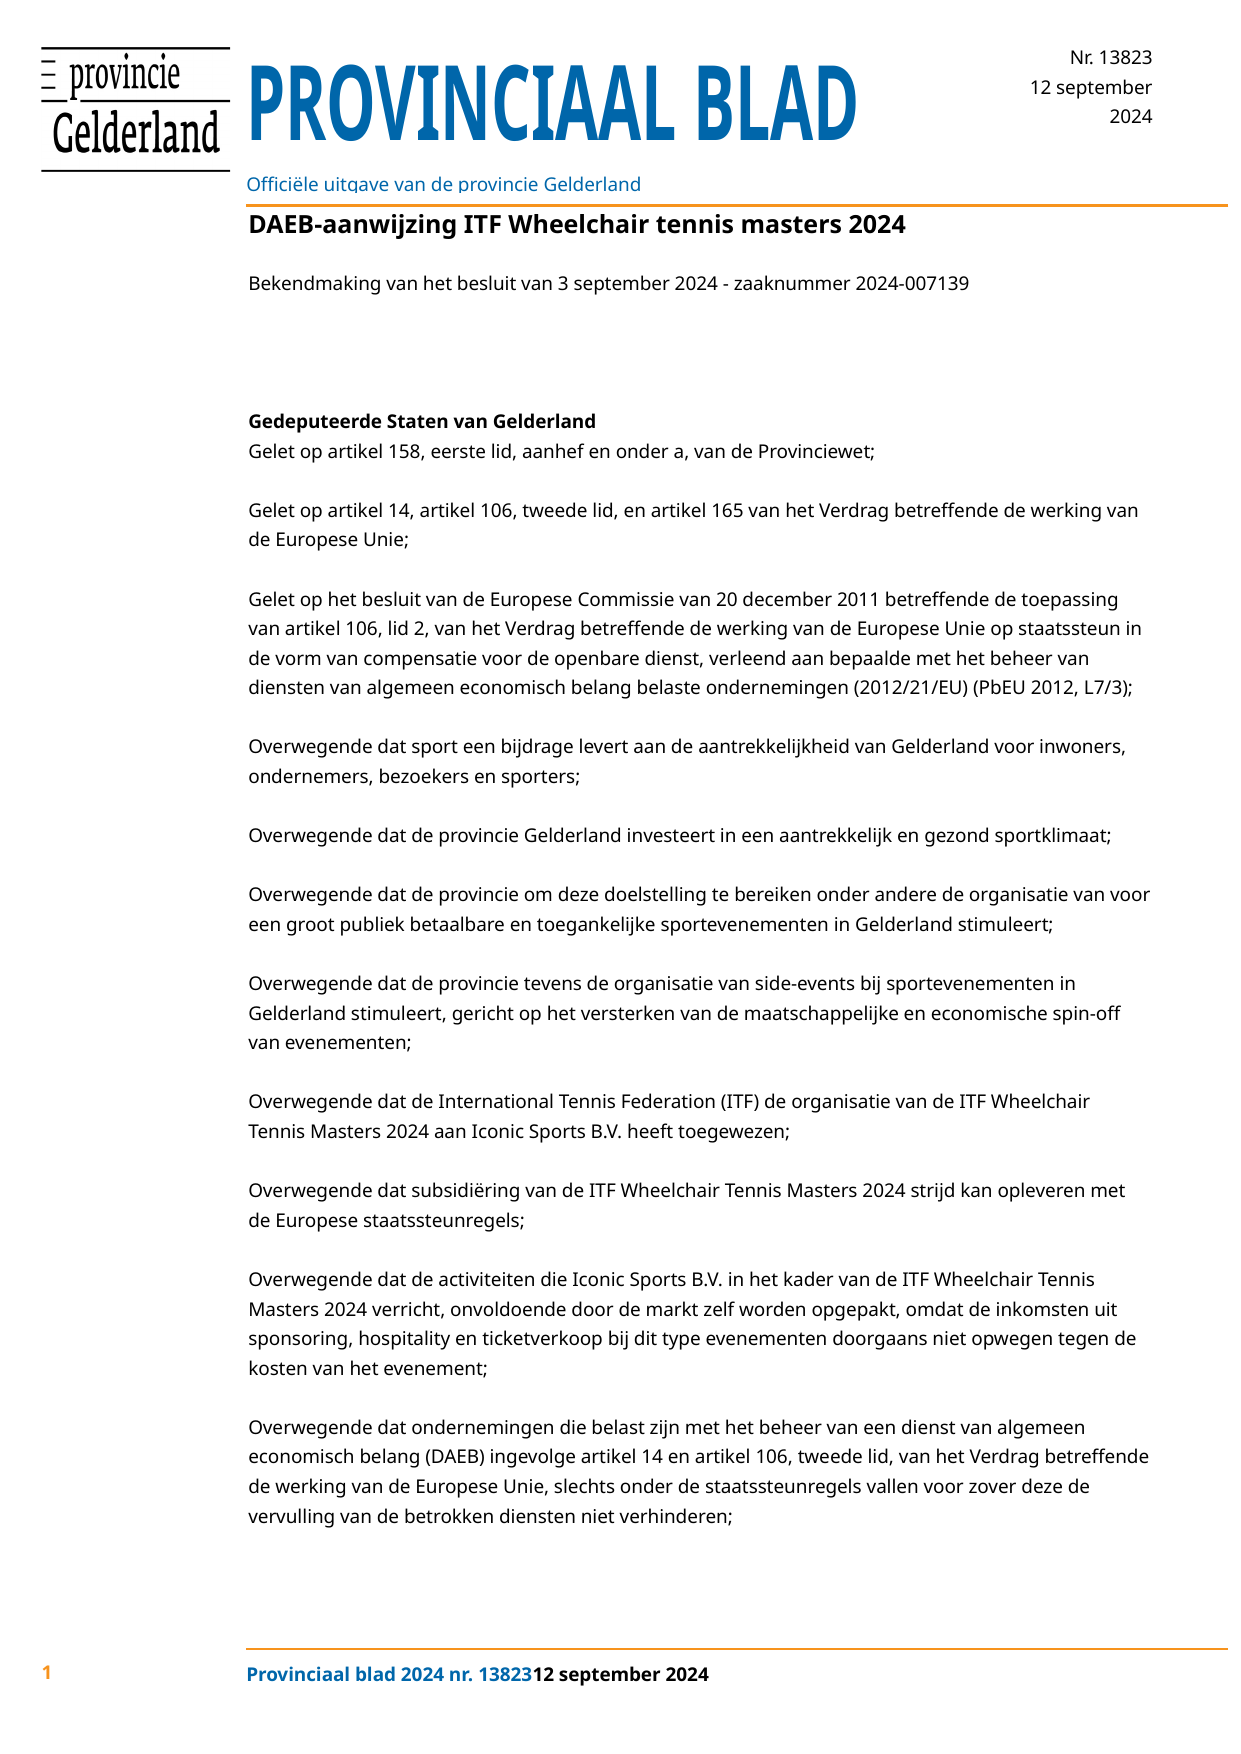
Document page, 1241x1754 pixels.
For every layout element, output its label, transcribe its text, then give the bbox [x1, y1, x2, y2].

text Gelet op het besluit van de Europese Commissie van 20 december 2011 betreffende de toepassing van artikel 106, lid 2, van het Verdrag betreffende de werking van de Europese Unie op staatssteun in de vorm van compensatie voor de openbare dienst, verleend aan bepaalde met het beheer van diensten van algemeen economisch belang belaste ondernemingen (2012/21/EU) (PbEU 2012, L7/3); [248, 586, 1152, 700]
text Overwegende dat de provincie tevens de organisatie van side-events bij sportevenementen in Gelderland stimuleert, gericht op het versterken van de maatschappelijke en economische spin-off van evenementen; [248, 970, 1152, 1055]
text Overwegende dat de International Tennis Federation (ITF) de organisatie van de ITF Wheelchair Tennis Masters 2024 aan Iconic Sports B.V. heeft toegewezen; [248, 1089, 1152, 1144]
text Gelet op artikel 158, eerste lid, aanhef en onder a, van de Provinciewet; [248, 438, 1152, 464]
text Overwegende dat de activiteiten die Iconic Sports B.V. in het kader van de ITF Wheelchair Tennis Masters 2024 verricht, onvoldoende door de markt zelf worden opgepakt, omdat de inkomsten uit sponsoring, hospitality en ticketverkoop bij dit type evenementen doorgaans niet opwegen tegen de kosten van het evenement; [248, 1266, 1152, 1381]
text Overwegende dat de provincie om deze doelstelling te bereiken onder andere de organisatie van voor een groot publiek betaalbare en toegankelijke sportevenementen in Gelderland stimuleert; [248, 882, 1152, 937]
text Bekendmaking van het besluit van 3 september 2024 - zaaknummer 2024-007139 [248, 270, 1152, 296]
text Gedeputeerde Staten van Gelderland [248, 408, 1152, 434]
picture [41, 47, 231, 172]
text DAEB-aanwijzing ITF Wheelchair tennis masters 2024 [248, 207, 1152, 241]
text Gelet op artikel 14, artikel 106, tweede lid, en artikel 165 van het Verdrag betreffende de werking van de Europese Unie; [248, 497, 1152, 552]
text Overwegende dat de provincie Gelderland investeert in een aantrekkelijk en gezond sportklimaat; [248, 822, 1152, 848]
text Overwegende dat subsidiëring van de ITF Wheelchair Tennis Masters 2024 strijd kan opleveren met de Europese staatssteunregels; [248, 1177, 1152, 1233]
text Overwegende dat ondernemingen die belast zijn met het beheer van een dienst van algemeen economisch belang (DAEB) ingevolge artikel 14 en artikel 106, tweede lid, van het Verdrag betreffende de werking van de Europese Unie, slechts onder de staatssteunregels vallen voor zover deze de vervulling van de betrokken diensten niet verhinderen; [248, 1414, 1152, 1529]
text Overwegende dat sport een bijdrage levert aan de aantrekkelijkheid van Gelderland voor inwoners, ondernemers, bezoekers en sporters; [248, 734, 1152, 789]
